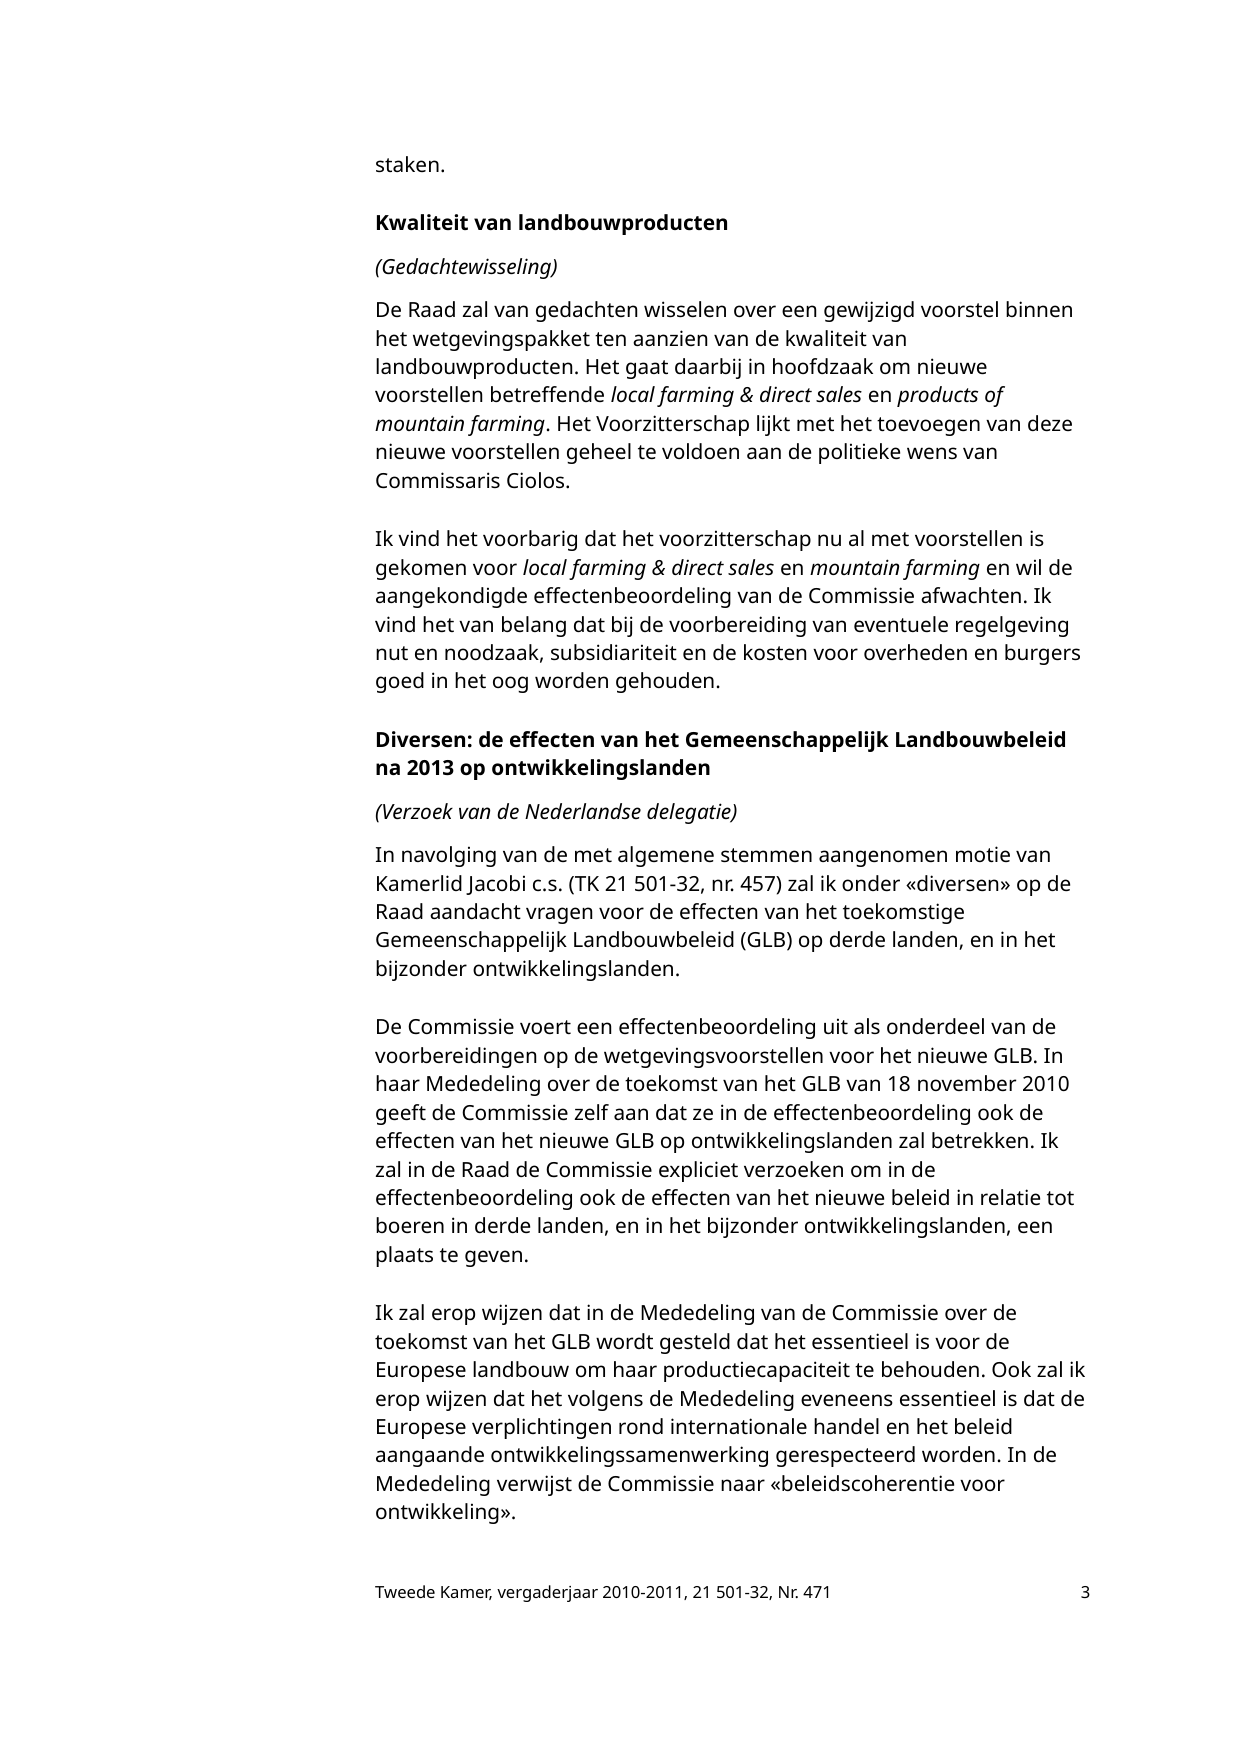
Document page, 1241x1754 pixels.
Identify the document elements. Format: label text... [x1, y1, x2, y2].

text Diversen: de effecten van het Gemeenschappelijk Landbouwbeleid na 2013 op ontwikkelingslanden [375, 725, 1090, 782]
text (Gedachtewisseling) [375, 252, 1090, 280]
text Kwaliteit van landbouwproducten [375, 208, 1090, 237]
text staken. [375, 150, 1090, 178]
text Ik vind het voorbarig dat het voorzitterschap nu al met voorstellen is gekomen voor local farming & direct sales en mountain farming en wil de aangekondigde effectenbeoordeling van de Commissie afwachten. Ik vind het van belang dat bij de voorbereiding van eventuele regelgeving nut en noodzaak, subsidiariteit en de kosten voor overheden en burgers goed in het oog worden gehouden. [375, 524, 1090, 695]
text In navolging van de met algemene stemmen aangenomen motie van Kamerlid Jacobi c.s. (TK 21 501-32, nr. 457) zal ik onder «diversen» op de Raad aandacht vragen voor de effecten van het toekomstige Gemeenschappelijk Landbouwbeleid (GLB) op derde landen, en in het bijzonder ontwikkelingslanden. [375, 840, 1090, 982]
text De Raad zal van gedachten wisselen over een gewijzigd voorstel binnen het wetgevingspakket ten aanzien van de kwaliteit van landbouwproducten. Het gaat daarbij in hoofdzaak om nieuwe voorstellen betreffende local farming & direct sales en products of mountain farming. Het Voorzitterschap lijkt met het toevoegen van deze nieuwe voorstellen geheel te voldoen aan de politieke wens van Commissaris Ciolos. [375, 295, 1090, 494]
text Ik zal erop wijzen dat in de Mededeling van de Commissie over de toekomst van het GLB wordt gesteld dat het essentieel is voor de Europese landbouw om haar productiecapaciteit te behouden. Ook zal ik erop wijzen dat het volgens de Mededeling eveneens essentieel is dat de Europese verplichtingen rond internationale handel en het beleid aangaande ontwikkelingssamenwerking gerespecteerd worden. In de Mededeling verwijst de Commissie naar «beleidscoherentie voor ontwikkeling». [375, 1298, 1090, 1526]
text (Verzoek van de Nederlandse delegatie) [375, 797, 1090, 825]
text De Commissie voert een effectenbeoordeling uit als onderdeel van de voorbereidingen op de wetgevingsvoorstellen voor het nieuwe GLB. In haar Mededeling over de toekomst van het GLB van 18 november 2010 geeft de Commissie zelf aan dat ze in de effectenbeoordeling ook de effecten van het nieuwe GLB op ontwikkelingslanden zal betrekken. Ik zal in de Raad de Commissie expliciet verzoeken om in de effectenbeoordeling ook de effecten van het nieuwe beleid in relatie tot boeren in derde landen, en in het bijzonder ontwikkelingslanden, een plaats te geven. [375, 1012, 1090, 1268]
